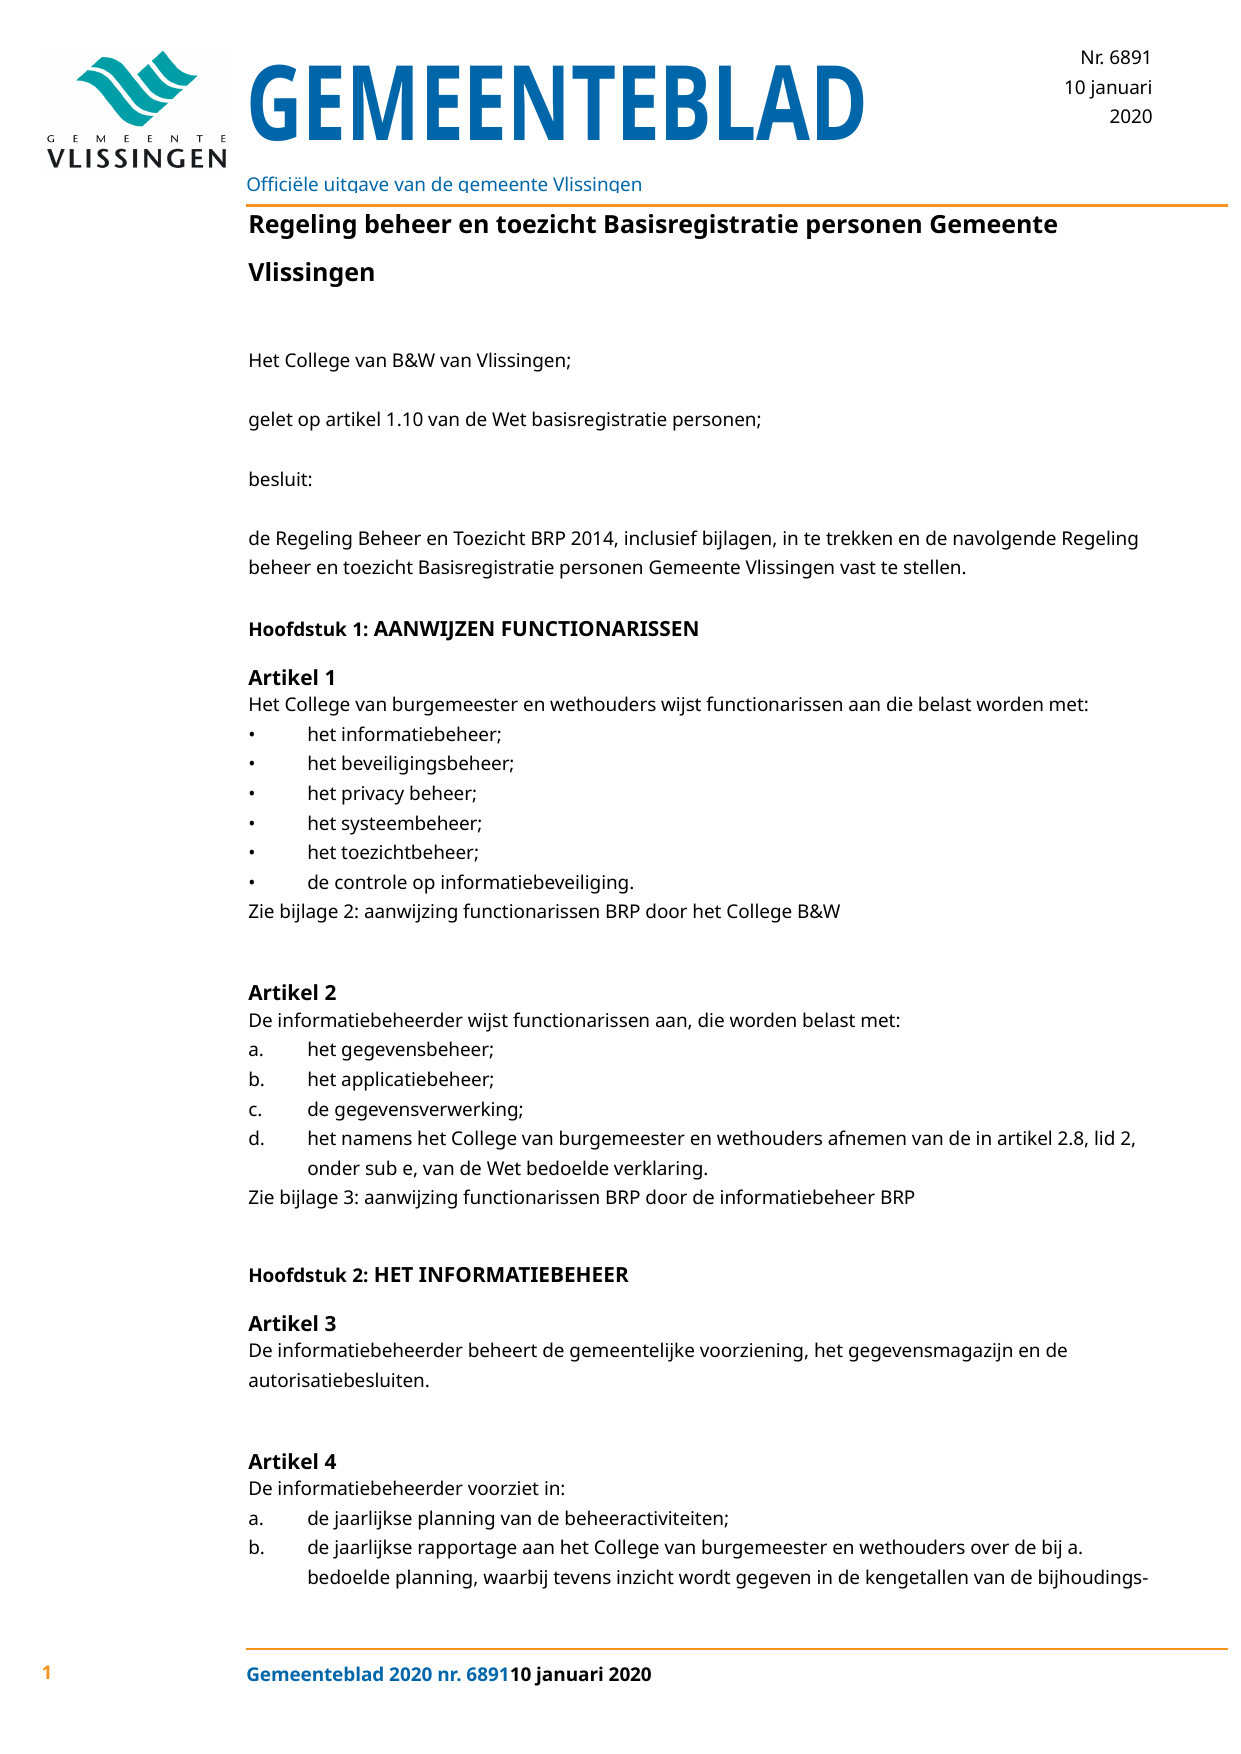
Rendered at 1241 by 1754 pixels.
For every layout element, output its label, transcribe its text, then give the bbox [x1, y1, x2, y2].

list het privacy beheer; [248, 780, 1152, 806]
text Het College van burgemeester en wethouders wijst functionarissen aan die belast worden met: [248, 691, 1152, 717]
text de Regeling Beheer en Toezicht BRP 2014, inclusief bijlagen, in te trekken en de navolgende Regeling beheer en toezicht Basisregistratie personen Gemeente Vlissingen vast te stellen. [248, 525, 1152, 580]
list het toezichtbeheer; [248, 839, 1152, 865]
text Artikel 2 [248, 978, 1152, 1007]
list de jaarlijkse planning van de beheeractiviteiten; [248, 1505, 1152, 1531]
text De informatiebeheerder voorziet in: [248, 1475, 1152, 1501]
list de controle op informatiebeveiliging. [248, 869, 1152, 895]
text De informatiebeheerder beheert de gemeentelijke voorziening, het gegevensmagazijn en de autorisatiebesluiten. [248, 1337, 1152, 1393]
text Hoofdstuk 2: HET INFORMATIEBEHEER [248, 1260, 1152, 1288]
text Artikel 1 [248, 663, 1152, 691]
list het namens het College van burgemeester en wethouders afnemen van de in artikel 2.8, lid 2, onder sub e, van de Wet bedoelde verklaring. [248, 1125, 1152, 1181]
list het gegevensbeheer; [248, 1037, 1152, 1062]
text gelet op artikel 1.10 van de Wet basisregistratie personen; [248, 407, 1152, 432]
list het systeembeheer; [248, 810, 1152, 836]
text Het College van B&W van Vlissingen; [248, 347, 1152, 373]
list de jaarlijkse rapportage aan het College van burgemeester en wethouders over de bij a. bedoelde planning, waarbij tevens inzicht wordt gegeven in de kengetallen van de bijhoudings- [248, 1534, 1152, 1590]
text Zie bijlage 2: aanwijzing functionarissen BRP door het College B&W [248, 898, 1152, 924]
text Artikel 3 [248, 1309, 1152, 1337]
text De informatiebeheerder wijst functionarissen aan, die worden belast met: [248, 1007, 1152, 1033]
text Zie bijlage 3: aanwijzing functionarissen BRP door de informatiebeheer BRP [248, 1184, 1152, 1210]
list het applicatiebeheer; [248, 1066, 1152, 1092]
list het informatiebeheer; [248, 721, 1152, 747]
text Artikel 4 [248, 1447, 1152, 1475]
list de gegevensverwerking; [248, 1096, 1152, 1121]
text Regeling beheer en toezicht Basisregistratie personen Gemeente Vlissingen [248, 207, 1152, 288]
list het beveiligingsbeheer; [248, 751, 1152, 776]
picture [41, 47, 231, 172]
text besluit: [248, 466, 1152, 492]
text Hoofdstuk 1: AANWIJZEN FUNCTIONARISSEN [248, 614, 1152, 642]
